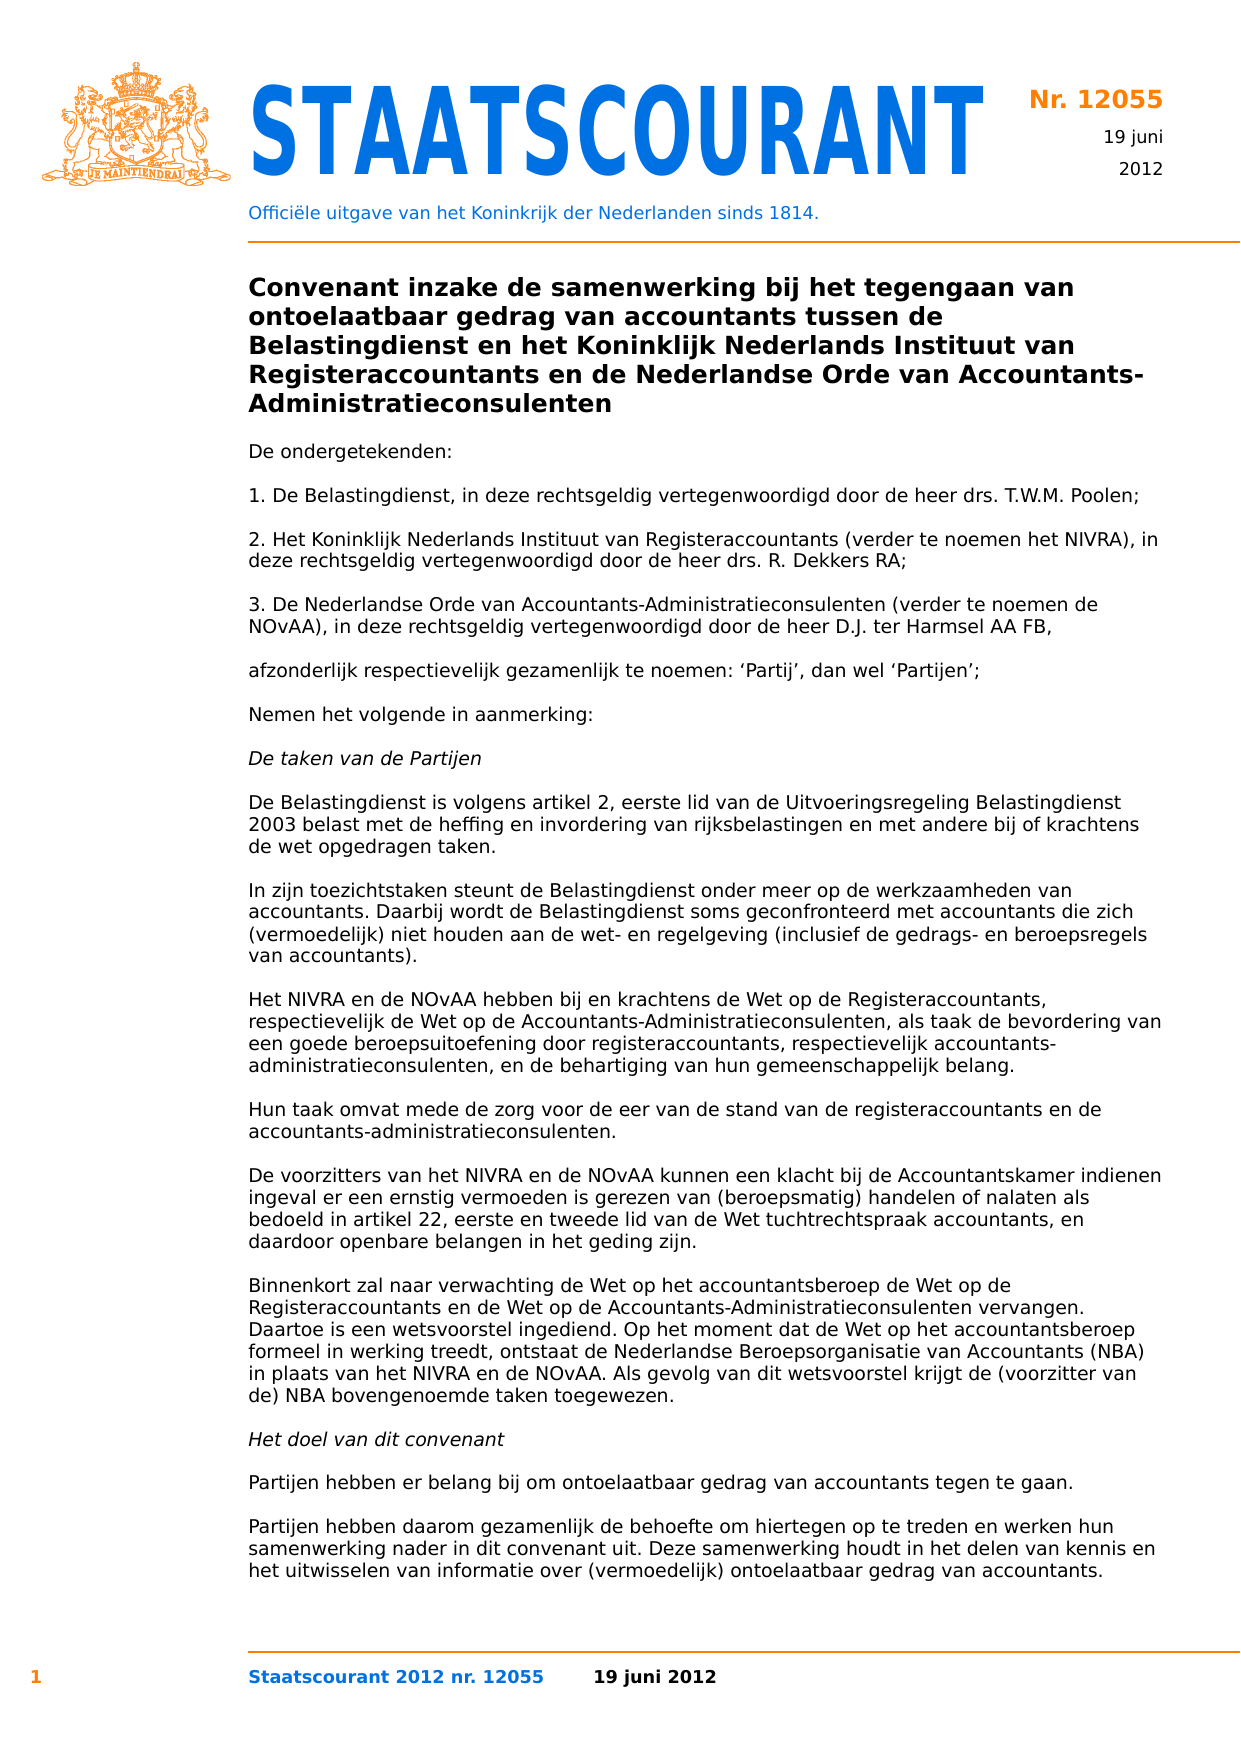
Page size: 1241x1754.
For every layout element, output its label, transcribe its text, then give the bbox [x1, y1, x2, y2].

table_header STAATSCOURANT [248, 62, 998, 203]
table_header [25, 62, 248, 241]
text Hun taak omvat mede de zorg voor de eer van de stand van de registeraccountants en de accountants-administratieconsulenten. [248, 1099, 1163, 1143]
table_cell Officiële uitgave van het Koninkrijk der Nederlanden sinds 1814. [248, 203, 1240, 241]
subtitle Het doel van dit convenant [248, 1428, 1163, 1450]
text afzonderlijk respectievelijk gezamenlijk te noemen: ‘Partij’, dan wel ‘Partijen’; [248, 660, 1163, 682]
text Nemen het volgende in aanmerking: [248, 704, 1163, 726]
table_cell 19 juni [998, 121, 1240, 153]
table_header Nr. 12055 [998, 62, 1240, 121]
text De ondergetekenden: [248, 441, 1163, 463]
subtitle Convenant inzake de samenwerking bij het tegengaan van ontoelaatbaar gedrag van accountants tussen de Belastingdienst en het Koninklijk Nederlands Instituut van Registeraccountants en de Nederlandse Orde van Accountants-Administratieconsulenten [248, 273, 1163, 419]
text Partijen hebben daarom gezamenlijk de behoefte om hiertegen op te treden en werken hun samenwerking nader in dit convenant uit. Deze samenwerking houdt in het delen van kennis en het uitwisselen van informatie over (vermoedelijk) ontoelaatbaar gedrag van accountants. [248, 1516, 1163, 1582]
text De voorzitters van het NIVRA en de NOvAA kunnen een klacht bij de Accountantskamer indienen ingeval er een ernstig vermoeden is gerezen van (beroepsmatig) handelen of nalaten als bedoeld in artikel 22, eerste en tweede lid van de Wet tuchtrechtspraak accountants, en daardoor openbare belangen in het geding zijn. [248, 1165, 1163, 1253]
picture [41, 62, 231, 186]
text Partijen hebben er belang bij om ontoelaatbaar gedrag van accountants tegen te gaan. [248, 1472, 1163, 1494]
text Binnenkort zal naar verwachting de Wet op het accountantsberoep de Wet op de Registeraccountants en de Wet op de Accountants-Administratieconsulenten vervangen. Daartoe is een wetsvoorstel ingediend. Op het moment dat de Wet op het accountantsberoep formeel in werking treedt, ontstaat de Nederlandse Beroepsorganisatie van Accountants (NBA) in plaats van het NIVRA en de NOvAA. Als gevolg van dit wetsvoorstel krijgt de (voorzitter van de) NBA bovengenoemde taken toegewezen. [248, 1275, 1163, 1407]
text De Belastingdienst is volgens artikel 2, eerste lid van de Uitvoeringsregeling Belastingdienst 2003 belast met de heffing en invordering van rijksbelastingen en met andere bij of krachtens de wet opgedragen taken. [248, 792, 1163, 858]
table_cell 2012 [998, 153, 1240, 203]
text 3. De Nederlandse Orde van Accountants-Administratieconsulenten (verder te noemen de NOvAA), in deze rechtsgeldig vertegenwoordigd door de heer D.J. ter Harmsel AA FB, [248, 594, 1163, 638]
text 1. De Belastingdienst, in deze rechtsgeldig vertegenwoordigd door de heer drs. T.W.M. Poolen; [248, 484, 1163, 507]
text 2. Het Koninklijk Nederlands Instituut van Registeraccountants (verder te noemen het NIVRA), in deze rechtsgeldig vertegenwoordigd door de heer drs. R. Dekkers RA; [248, 528, 1163, 572]
text In zijn toezichtstaken steunt de Belastingdienst onder meer op de werkzaamheden van accountants. Daarbij wordt de Belastingdienst soms geconfronteerd met accountants die zich (vermoedelijk) niet houden aan de wet- en regelgeving (inclusief de gedrags- en beroepsregels van accountants). [248, 879, 1163, 967]
subtitle De taken van de Partijen [248, 748, 1163, 770]
text Het NIVRA en de NOvAA hebben bij en krachtens de Wet op de Registeraccountants, respectievelijk de Wet op de Accountants-Administratieconsulenten, als taak de bevordering van een goede beroepsuitoefening door registeraccountants, respectievelijk accountants-administratieconsulenten, en de behartiging van hun gemeenschappelijk belang. [248, 989, 1163, 1077]
